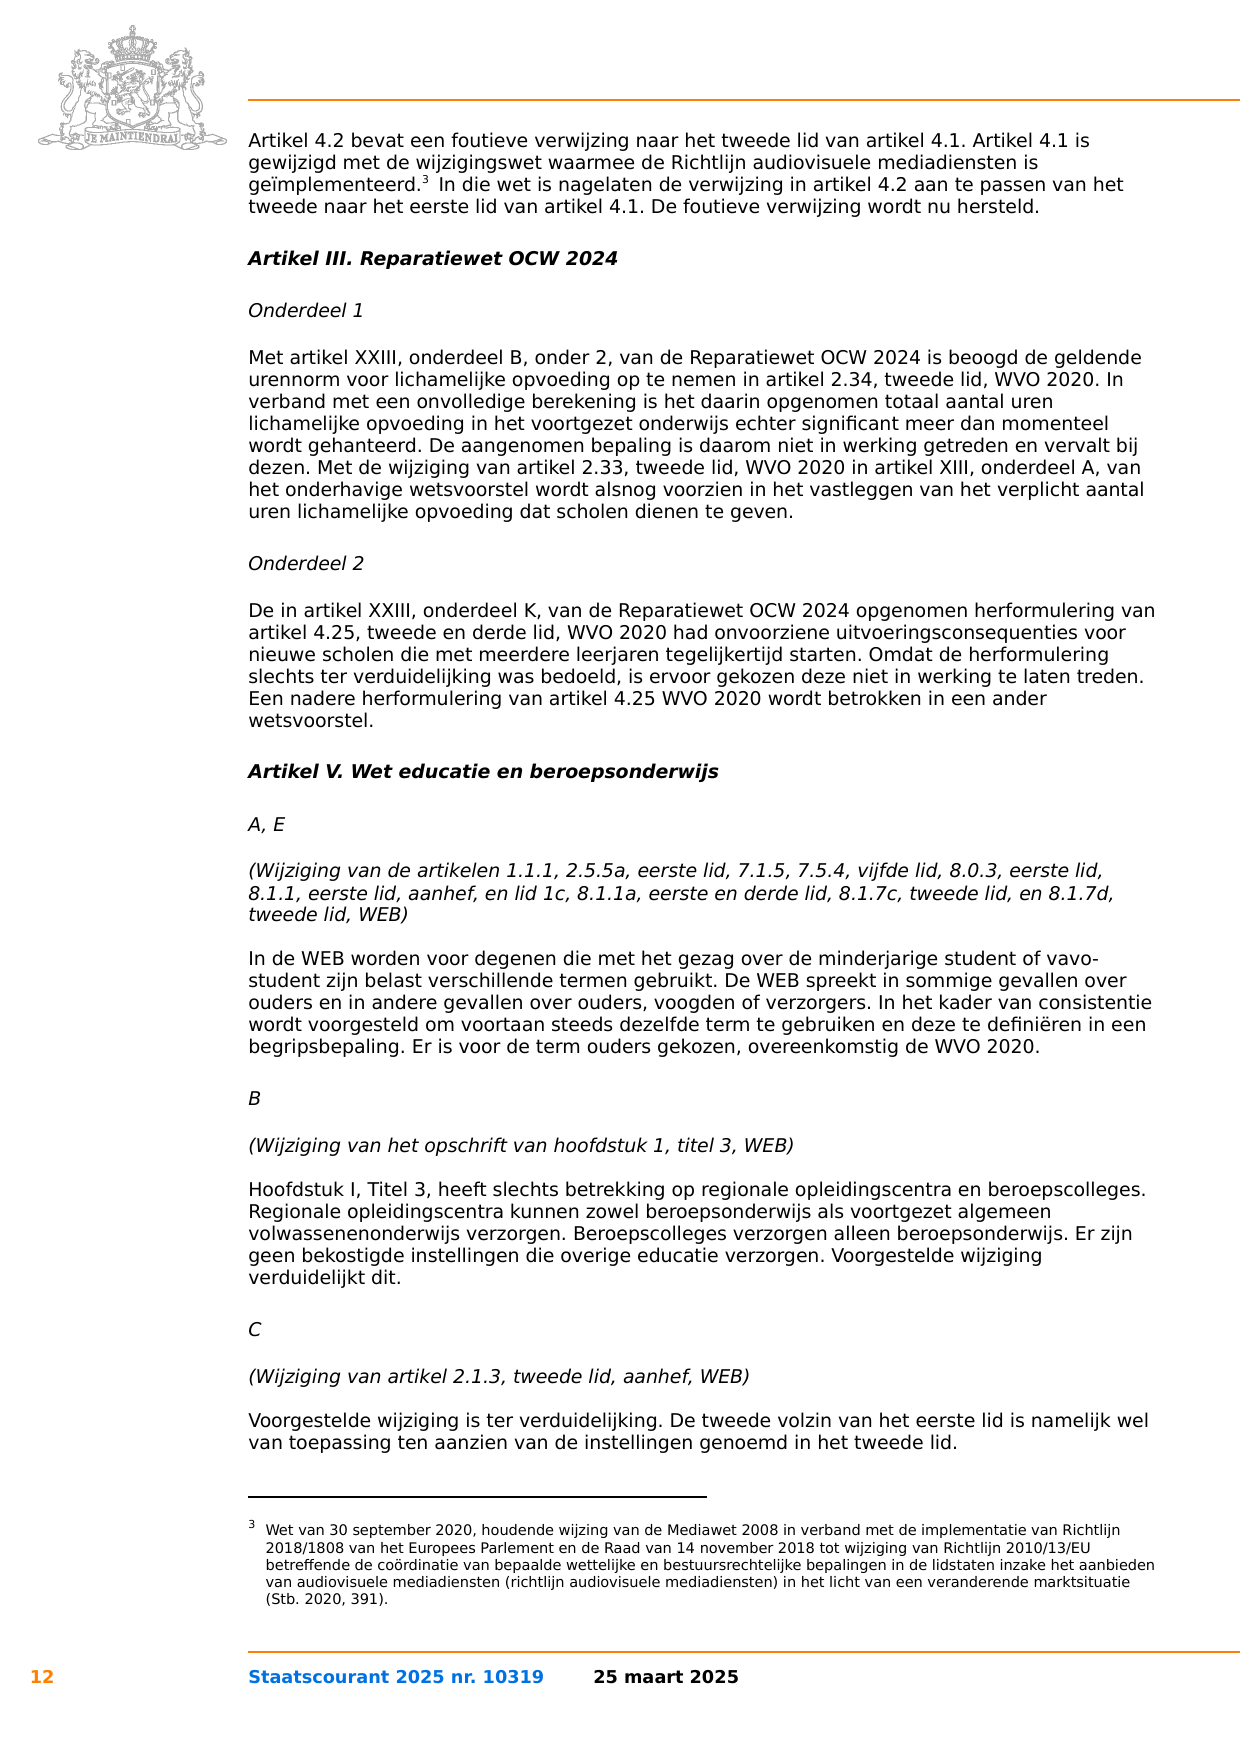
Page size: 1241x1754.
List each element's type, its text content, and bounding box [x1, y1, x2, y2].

text Met artikel XXIII, onderdeel B, onder 2, van de Reparatiewet OCW 2024 is beoogd de geldende urennorm voor lichamelijke opvoeding op te nemen in artikel 2.34, tweede lid, WVO 2020. In verband met een onvolledige berekening is het daarin opgenomen totaal aantal uren lichamelijke opvoeding in het voortgezet onderwijs echter significant meer dan momenteel wordt gehanteerd. De aangenomen bepaling is daarom niet in werking getreden en vervalt bij dezen. Met de wijziging van artikel 2.33, tweede lid, WVO 2020 in artikel XIII, onderdeel A, van het onderhavige wetsvoorstel wordt alsnog voorzien in het vastleggen van het verplicht aantal uren lichamelijke opvoeding dat scholen dienen te geven. [248, 347, 1163, 523]
text (Wijziging van de artikelen 1.1.1, 2.5.5a, eerste lid, 7.1.5, 7.5.4, vijfde lid, 8.0.3, eerste lid, 8.1.1, eerste lid, aanhef, en lid 1c, 8.1.1a, eerste en derde lid, 8.1.7c, tweede lid, en 8.1.7d, tweede lid, WEB) [248, 860, 1163, 926]
subtitle B [248, 1088, 1163, 1110]
text (Wijziging van artikel 2.1.3, tweede lid, aanhef, WEB) [248, 1366, 1163, 1388]
text Voorgestelde wijziging is ter verduidelijking. De tweede volzin van het eerste lid is namelijk wel van toepassing ten aanzien van de instellingen genoemd in het tweede lid. [248, 1410, 1163, 1454]
subtitle Artikel III. Reparatiewet OCW 2024 [248, 248, 1163, 270]
subtitle C [248, 1319, 1163, 1341]
text Artikel 4.2 bevat een foutieve verwijzing naar het tweede lid van artikel 4.1. Artikel 4.1 is gewijzigd met de wijzigingswet waarmee de Richtlijn audiovisuele mediadiensten is geïmplementeerd. In die wet is nagelaten de verwijzing in artikel 4.2 aan te passen van het tweede naar het eerste lid van artikel 4.1. De foutieve verwijzing wordt nu hersteld. [248, 130, 1163, 218]
text De in artikel XXIII, onderdeel K, van de Reparatiewet OCW 2024 opgenomen herformulering van artikel 4.25, tweede en derde lid, WVO 2020 had onvoorziene uitvoeringsconsequenties voor nieuwe scholen die met meerdere leerjaren tegelijkertijd starten. Omdat de herformulering slechts ter verduidelijking was bedoeld, is ervoor gekozen deze niet in werking te laten treden. Een nadere herformulering van artikel 4.25 WVO 2020 wordt betrokken in een ander wetsvoorstel. [248, 599, 1163, 731]
text (Wijziging van het opschrift van hoofdstuk 1, titel 3, WEB) [248, 1135, 1163, 1157]
subtitle Onderdeel 2 [248, 553, 1163, 574]
text Wet van 30 september 2020, houdende wijzing van de Mediawet 2008 in verband met de implementatie van Richtlijn 2018/1808 van het Europees Parlement en de Raad van 14 november 2018 tot wijziging van Richtlijn 2010/13/EU betreffende de coördinatie van bepaalde wettelijke en bestuursrechtelijke bepalingen in de lidstaten inzake het aanbieden van audiovisuele mediadiensten (richtlijn audiovisuele mediadiensten) in het licht van een veranderende marktsituatie (Stb. 2020, 391). [248, 1518, 1163, 1608]
subtitle Artikel V. Wet educatie en beroepsonderwijs [248, 761, 1163, 783]
picture [38, 25, 227, 150]
text In de WEB worden voor degenen die met het gezag over de minderjarige student of vavo-student zijn belast verschillende termen gebruikt. De WEB spreekt in sommige gevallen over ouders en in andere gevallen over ouders, voogden of verzorgers. In het kader van consistentie wordt voorgesteld om voortaan steeds dezelfde term te gebruiken en deze te definiëren in een begripsbepaling. Er is voor de term ouders gekozen, overeenkomstig de WVO 2020. [248, 948, 1163, 1058]
text Hoofdstuk I, Titel 3, heeft slechts betrekking op regionale opleidingscentra en beroepscolleges. Regionale opleidingscentra kunnen zowel beroepsonderwijs als voortgezet algemeen volwassenenonderwijs verzorgen. Beroepscolleges verzorgen alleen beroepsonderwijs. Er zijn geen bekostigde instellingen die overige educatie verzorgen. Voorgestelde wijziging verduidelijkt dit. [248, 1179, 1163, 1289]
subtitle Onderdeel 1 [248, 300, 1163, 322]
subtitle A, E [248, 813, 1163, 835]
